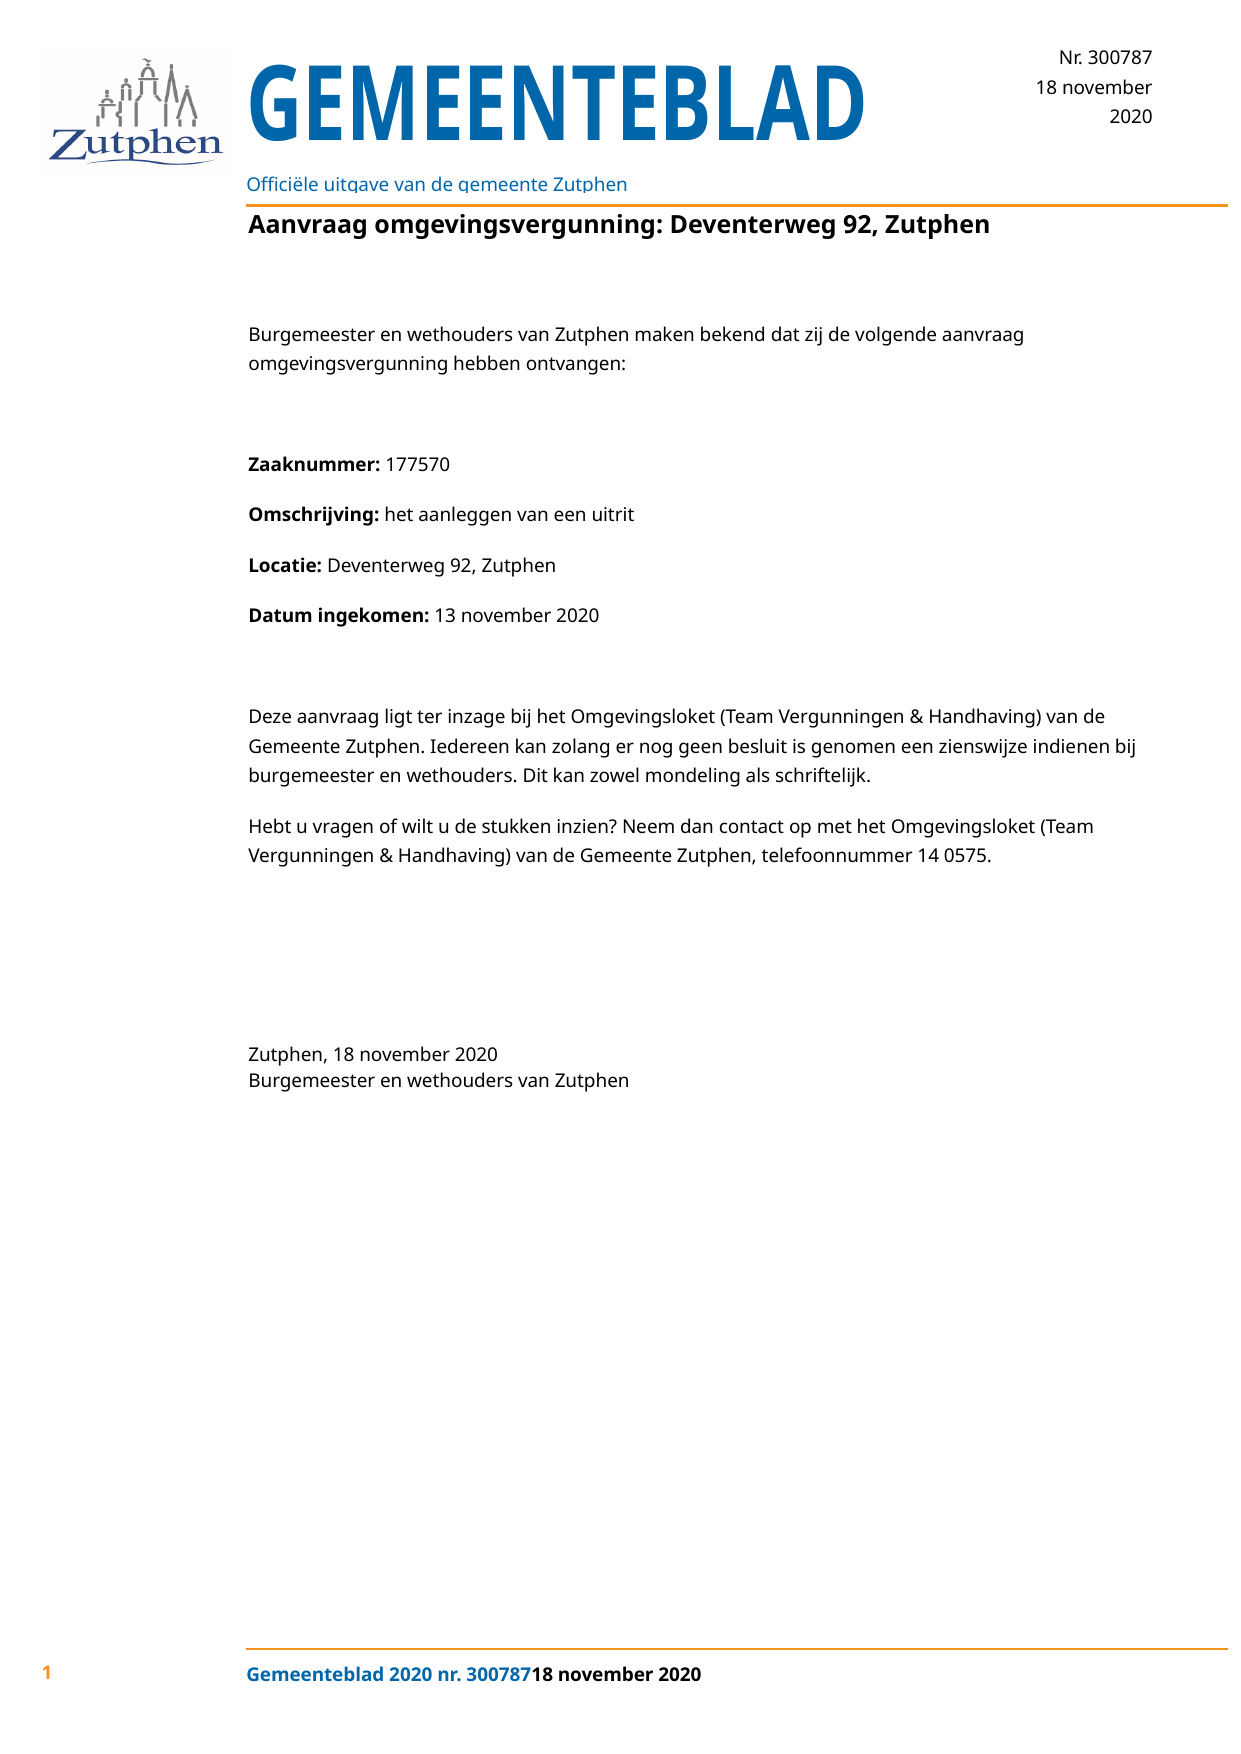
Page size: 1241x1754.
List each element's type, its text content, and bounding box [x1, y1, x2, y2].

text Burgemeester en wethouders van Zutphen maken bekend dat zij de volgende aanvraag omgevingsvergunning hebben ontvangen: [248, 321, 1152, 376]
text Burgemeester en wethouders van Zutphen [248, 1067, 1152, 1093]
text Zaaknummer: 177570 [248, 451, 1152, 477]
text Aanvraag omgevingsvergunning: Deventerweg 92, Zutphen [248, 207, 1152, 241]
picture [41, 47, 231, 172]
text Omschrijving: het aanleggen van een uitrit [248, 502, 1152, 527]
text Zutphen, 18 november 2020 [248, 1041, 1152, 1067]
text Datum ingekomen: 13 november 2020 [248, 602, 1152, 628]
text Hebt u vragen of wilt u de stukken inzien? Neem dan contact op met het Omgevingsloket (Team Vergunningen & Handhaving) van de Gemeente Zutphen, telefoonnummer 14 0575. [248, 813, 1152, 868]
text Deze aanvraag ligt ter inzage bij het Omgevingsloket (Team Vergunningen & Handhaving) van de Gemeente Zutphen. Iedereen kan zolang er nog geen besluit is genomen een zienswijze indienen bij burgemeester en wethouders. Dit kan zowel mondeling als schriftelijk. [248, 703, 1152, 788]
text Locatie: Deventerweg 92, Zutphen [248, 552, 1152, 578]
